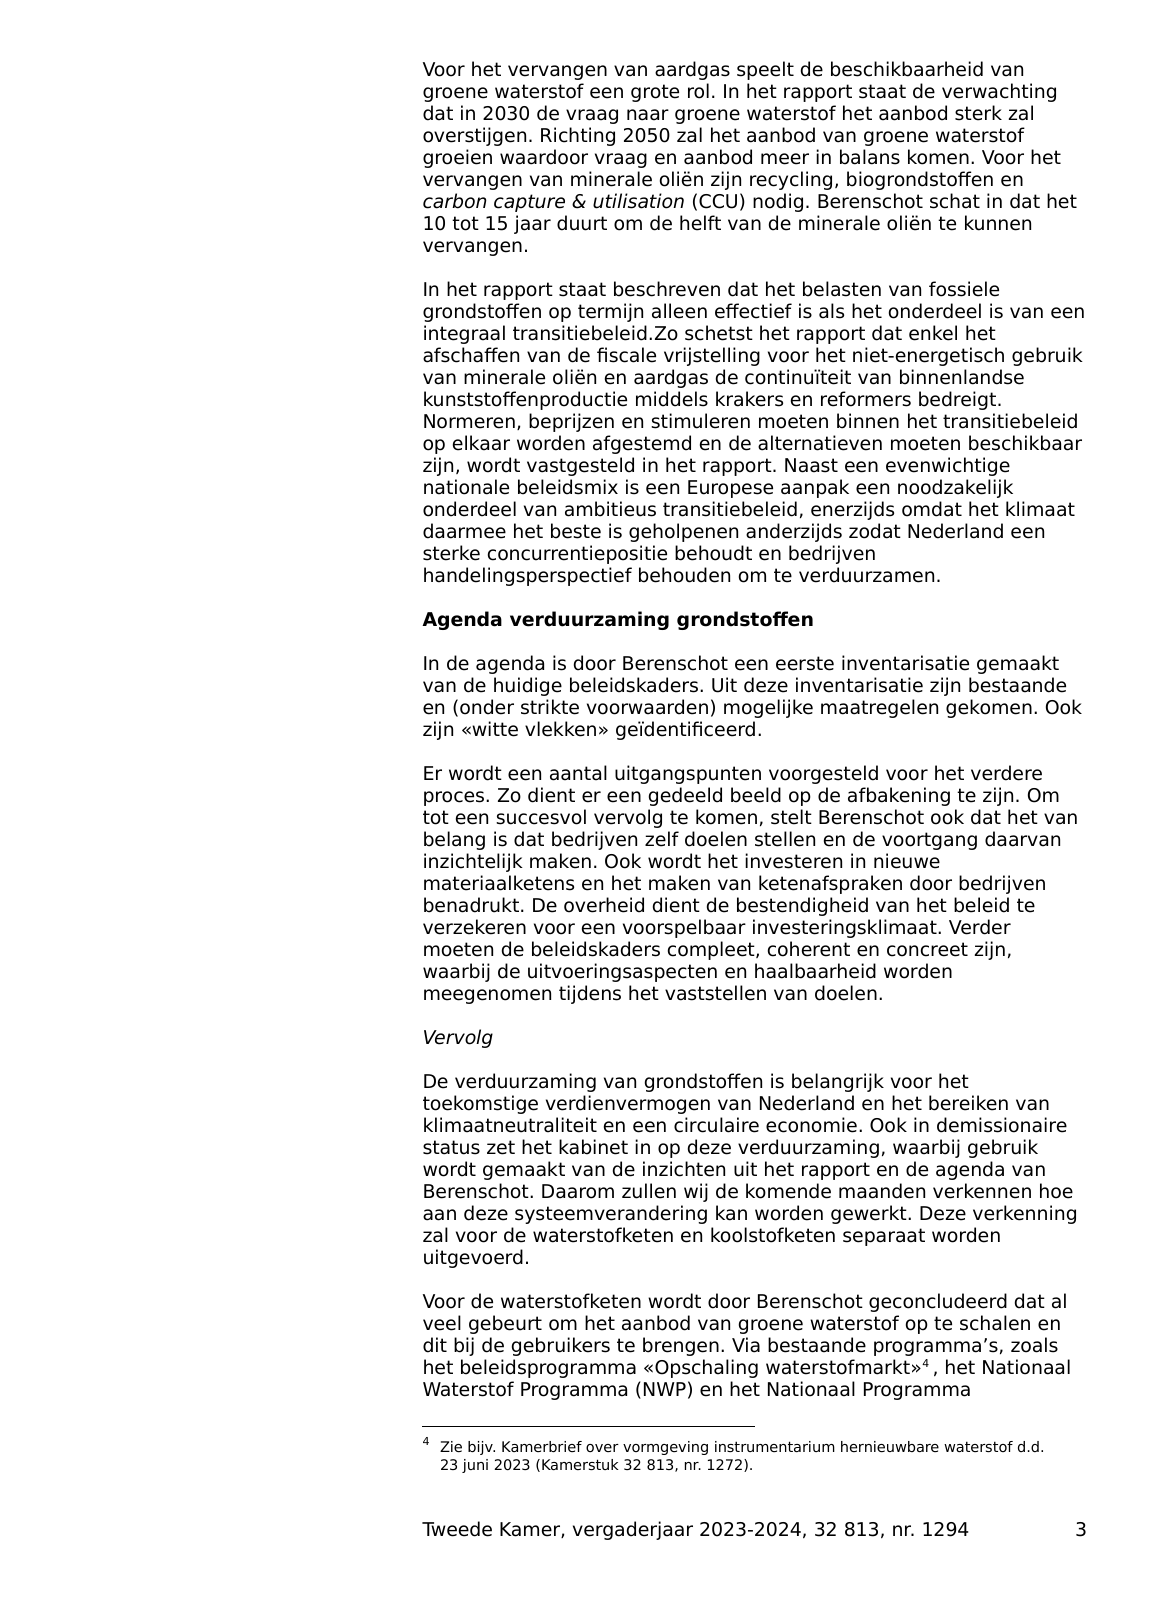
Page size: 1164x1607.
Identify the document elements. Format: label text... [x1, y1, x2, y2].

text In de agenda is door Berenschot een eerste inventarisatie gemaakt van de huidige beleidskaders. Uit deze inventarisatie zijn bestaande en (onder strikte voorwaarden) mogelijke maatregelen gekomen. Ook zijn «witte vlekken» geïdentificeerd. [422, 653, 1087, 741]
text Zie bijv. Kamerbrief over vormgeving instrumentarium hernieuwbare waterstof d.d. 23 juni 2023 (Kamerstuk 32 813, nr. 1272). [422, 1435, 1087, 1474]
text De verduurzaming van grondstoffen is belangrijk voor het toekomstige verdienvermogen van Nederland en het bereiken van klimaatneutraliteit en een circulaire economie. Ook in demissionaire status zet het kabinet in op deze verduurzaming, waarbij gebruik wordt gemaakt van de inzichten uit het rapport en de agenda van Berenschot. Daarom zullen wij de komende maanden verkennen hoe aan deze systeemverandering kan worden gewerkt. Deze verkenning zal voor de waterstofketen en koolstofketen separaat worden uitgevoerd. [422, 1071, 1087, 1269]
subtitle Agenda verduurzaming grondstoffen [422, 609, 1087, 631]
subtitle Vervolg [422, 1027, 1087, 1049]
text Voor de waterstofketen wordt door Berenschot geconcludeerd dat al veel gebeurt om het aanbod van groene waterstof op te schalen en dit bij de gebruikers te brengen. Via bestaande programma’s, zoals het beleidsprogramma «Opschaling waterstofmarkt», het Nationaal Waterstof Programma (NWP) en het Nationaal Programma [422, 1291, 1087, 1401]
text Er wordt een aantal uitgangspunten voorgesteld voor het verdere proces. Zo dient er een gedeeld beeld op de afbakening te zijn. Om tot een succesvol vervolg te komen, stelt Berenschot ook dat het van belang is dat bedrijven zelf doelen stellen en de voortgang daarvan inzichtelijk maken. Ook wordt het investeren in nieuwe materiaalketens en het maken van ketenafspraken door bedrijven benadrukt. De overheid dient de bestendigheid van het beleid te verzekeren voor een voorspelbaar investeringsklimaat. Verder moeten de beleidskaders compleet, coherent en concreet zijn, waarbij de uitvoeringsaspecten en haalbaarheid worden meegenomen tijdens het vaststellen van doelen. [422, 763, 1087, 1005]
text Voor het vervangen van aardgas speelt de beschikbaarheid van groene waterstof een grote rol. In het rapport staat de verwachting dat in 2030 de vraag naar groene waterstof het aanbod sterk zal overstijgen. Richting 2050 zal het aanbod van groene waterstof groeien waardoor vraag en aanbod meer in balans komen. Voor het vervangen van minerale oliën zijn recycling, biogrondstoffen en carbon capture & utilisation (CCU) nodig. Berenschot schat in dat het 10 tot 15 jaar duurt om de helft van de minerale oliën te kunnen vervangen. [422, 59, 1087, 257]
text In het rapport staat beschreven dat het belasten van fossiele grondstoffen op termijn alleen effectief is als het onderdeel is van een integraal transitiebeleid.Zo schetst het rapport dat enkel het afschaffen van de fiscale vrijstelling voor het niet-energetisch gebruik van minerale oliën en aardgas de continuïteit van binnenlandse kunststoffenproductie middels krakers en reformers bedreigt. Normeren, beprijzen en stimuleren moeten binnen het transitiebeleid op elkaar worden afgestemd en de alternatieven moeten beschikbaar zijn, wordt vastgesteld in het rapport. Naast een evenwichtige nationale beleidsmix is een Europese aanpak een noodzakelijk onderdeel van ambitieus transitiebeleid, enerzijds omdat het klimaat daarmee het beste is geholpenen anderzijds zodat Nederland een sterke concurrentiepositie behoudt en bedrijven handelingsperspectief behouden om te verduurzamen. [422, 279, 1087, 587]
